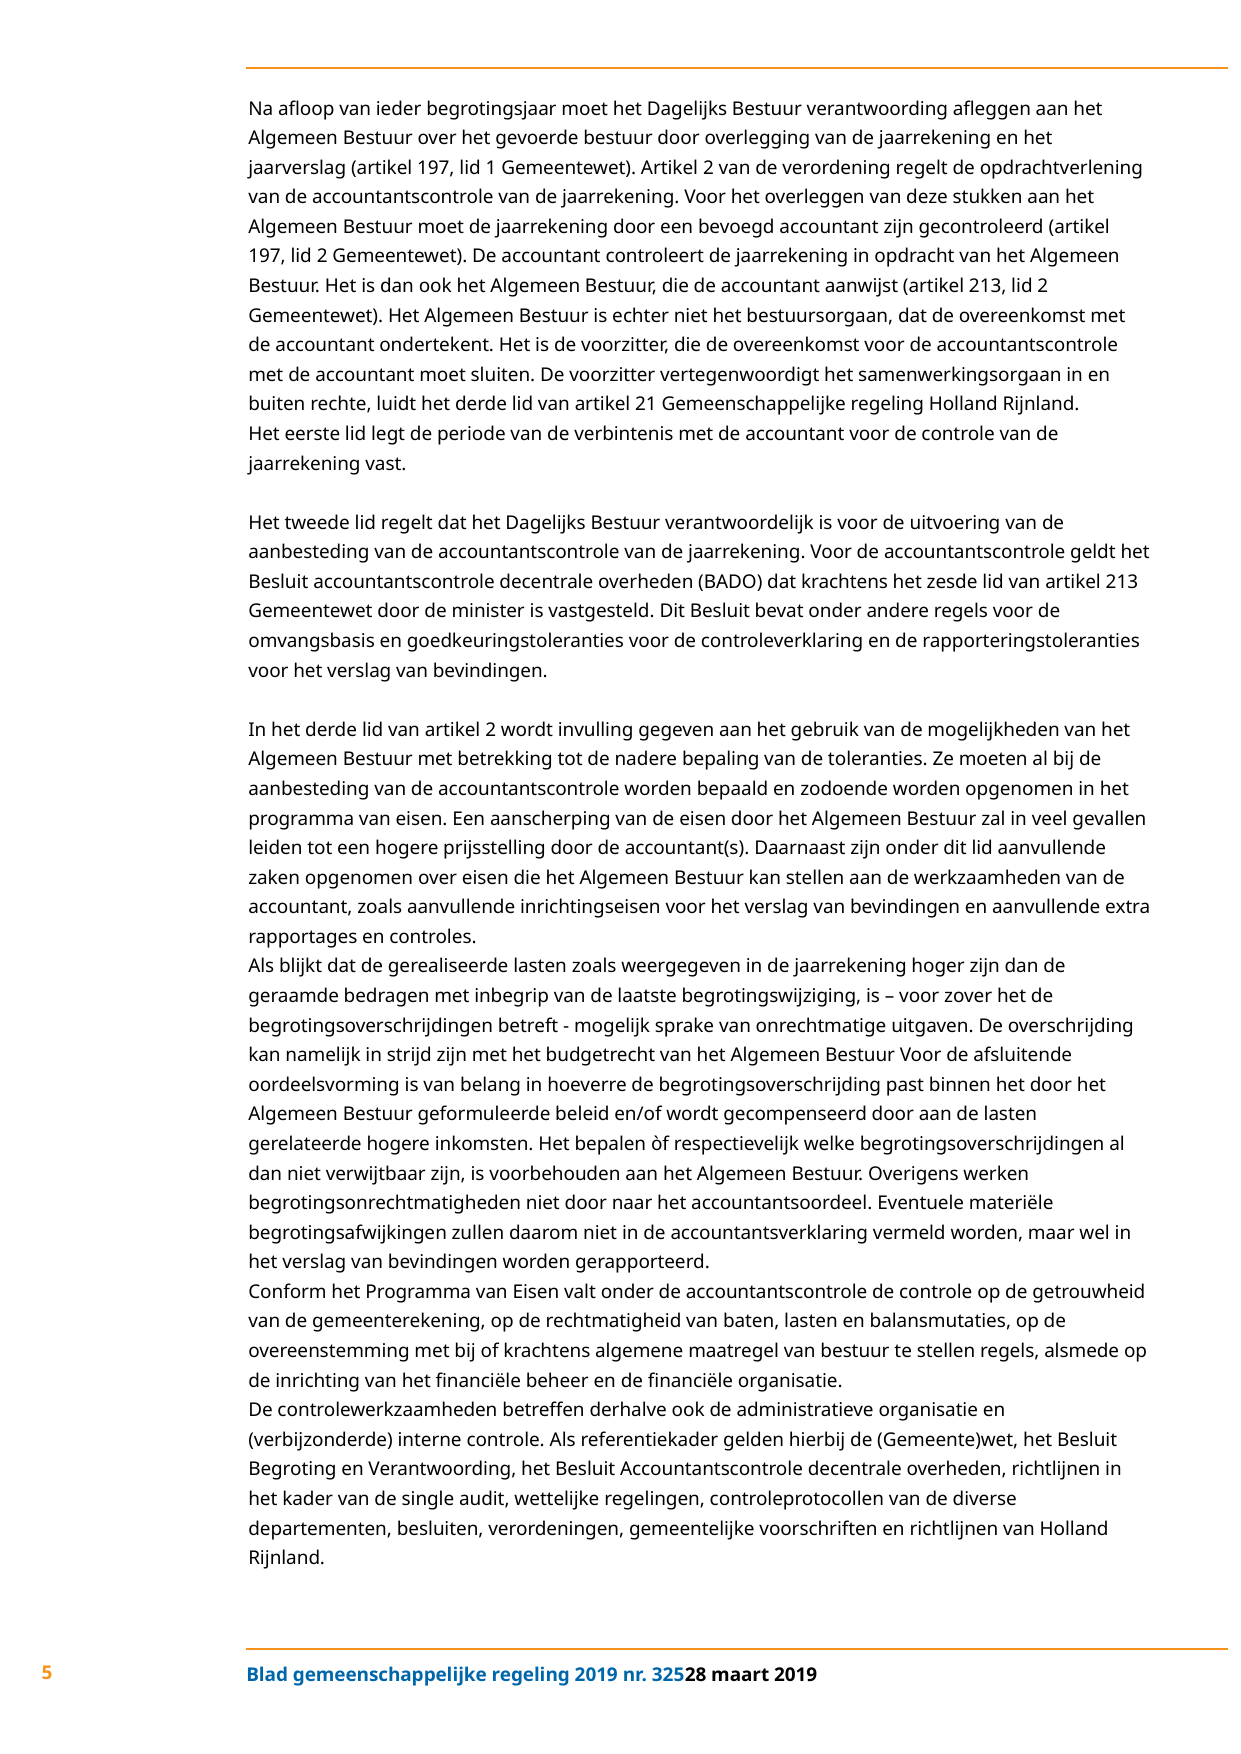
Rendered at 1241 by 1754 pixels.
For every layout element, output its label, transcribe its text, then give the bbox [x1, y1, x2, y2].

picture [41, 47, 231, 172]
text Als blijkt dat de gerealiseerde lasten zoals weergegeven in de jaarrekening hoger zijn dan de geraamde bedragen met inbegrip van de laatste begrotingswijziging, is – voor zover het de begrotingsoverschrijdingen betreft - mogelijk sprake van onrechtmatige uitgaven. De overschrijding kan namelijk in strijd zijn met het budgetrecht van het Algemeen Bestuur Voor de afsluitende oordeelsvorming is van belang in hoeverre de begrotingsoverschrijding past binnen het door het Algemeen Bestuur geformuleerde beleid en/of wordt gecompenseerd door aan de lasten gerelateerde hogere inkomsten. Het bepalen òf respectievelijk welke begrotingsoverschrijdingen al dan niet verwijtbaar zijn, is voorbehouden aan het Algemeen Bestuur. Overigens werken begrotingsonrechtmatigheden niet door naar het accountantsoordeel. Eventuele materiële begrotingsafwijkingen zullen daarom niet in de accountantsverklaring vermeld worden, maar wel in het verslag van bevindingen worden gerapporteerd. [248, 953, 1152, 1274]
text Na afloop van ieder begrotingsjaar moet het Dagelijks Bestuur verantwoording afleggen aan het Algemeen Bestuur over het gevoerde bestuur door overlegging van de jaarrekening en het jaarverslag (artikel 197, lid 1 Gemeentewet). Artikel 2 van de verordening regelt de opdrachtverlening van de accountantscontrole van de jaarrekening. Voor het overleggen van deze stukken aan het Algemeen Bestuur moet de jaarrekening door een bevoegd accountant zijn gecontroleerd (artikel 197, lid 2 Gemeentewet). De accountant controleert de jaarrekening in opdracht van het Algemeen Bestuur. Het is dan ook het Algemeen Bestuur, die de accountant aanwijst (artikel 213, lid 2 Gemeentewet). Het Algemeen Bestuur is echter niet het bestuursorgaan, dat de overeenkomst met de accountant ondertekent. Het is de voorzitter, die de overeenkomst voor de accountantscontrole met de accountant moet sluiten. De voorzitter vertegenwoordigt het samenwerkingsorgaan in en buiten rechte, luidt het derde lid van artikel 21 Gemeenschappelijke regeling Holland Rijnland. [248, 95, 1152, 416]
text Conform het Programma van Eisen valt onder de accountantscontrole de controle op de getrouwheid van de gemeenterekening, op de rechtmatigheid van baten, lasten en balansmutaties, op de overeenstemming met bij of krachtens algemene maatregel van bestuur te stellen regels, alsmede op de inrichting van het financiële beheer en de financiële organisatie. [248, 1278, 1152, 1393]
text De controlewerkzaamheden betreffen derhalve ook de administratieve organisatie en (verbijzonderde) interne controle. Als referentiekader gelden hierbij de (Gemeente)wet, het Besluit Begroting en Verantwoording, het Besluit Accountantscontrole decentrale overheden, richtlijnen in het kader van de single audit, wettelijke regelingen, controleprotocollen van de diverse departementen, besluiten, verordeningen, gemeentelijke voorschriften en richtlijnen van Holland Rijnland. [248, 1396, 1152, 1570]
text Het tweede lid regelt dat het Dagelijks Bestuur verantwoordelijk is voor de uitvoering van de aanbesteding van de accountantscontrole van de jaarrekening. Voor de accountantscontrole geldt het Besluit accountantscontrole decentrale overheden (BADO) dat krachtens het zesde lid van artikel 213 Gemeentewet door de minister is vastgesteld. Dit Besluit bevat onder andere regels voor de omvangsbasis en goedkeuringstoleranties voor de controleverklaring en de rapporteringstoleranties voor het verslag van bevindingen. [248, 509, 1152, 683]
text In het derde lid van artikel 2 wordt invulling gegeven aan het gebruik van de mogelijkheden van het Algemeen Bestuur met betrekking tot de nadere bepaling van de toleranties. Ze moeten al bij de aanbesteding van de accountantscontrole worden bepaald en zodoende worden opgenomen in het programma van eisen. Een aanscherping van de eisen door het Algemeen Bestuur zal in veel gevallen leiden tot een hogere prijsstelling door de accountant(s). Daarnaast zijn onder dit lid aanvullende zaken opgenomen over eisen die het Algemeen Bestuur kan stellen aan de werkzaamheden van de accountant, zoals aanvullende inrichtingseisen voor het verslag van bevindingen en aanvullende extra rapportages en controles. [248, 716, 1152, 949]
text Het eerste lid legt de periode van de verbintenis met de accountant voor de controle van de jaarrekening vast. [248, 420, 1152, 476]
